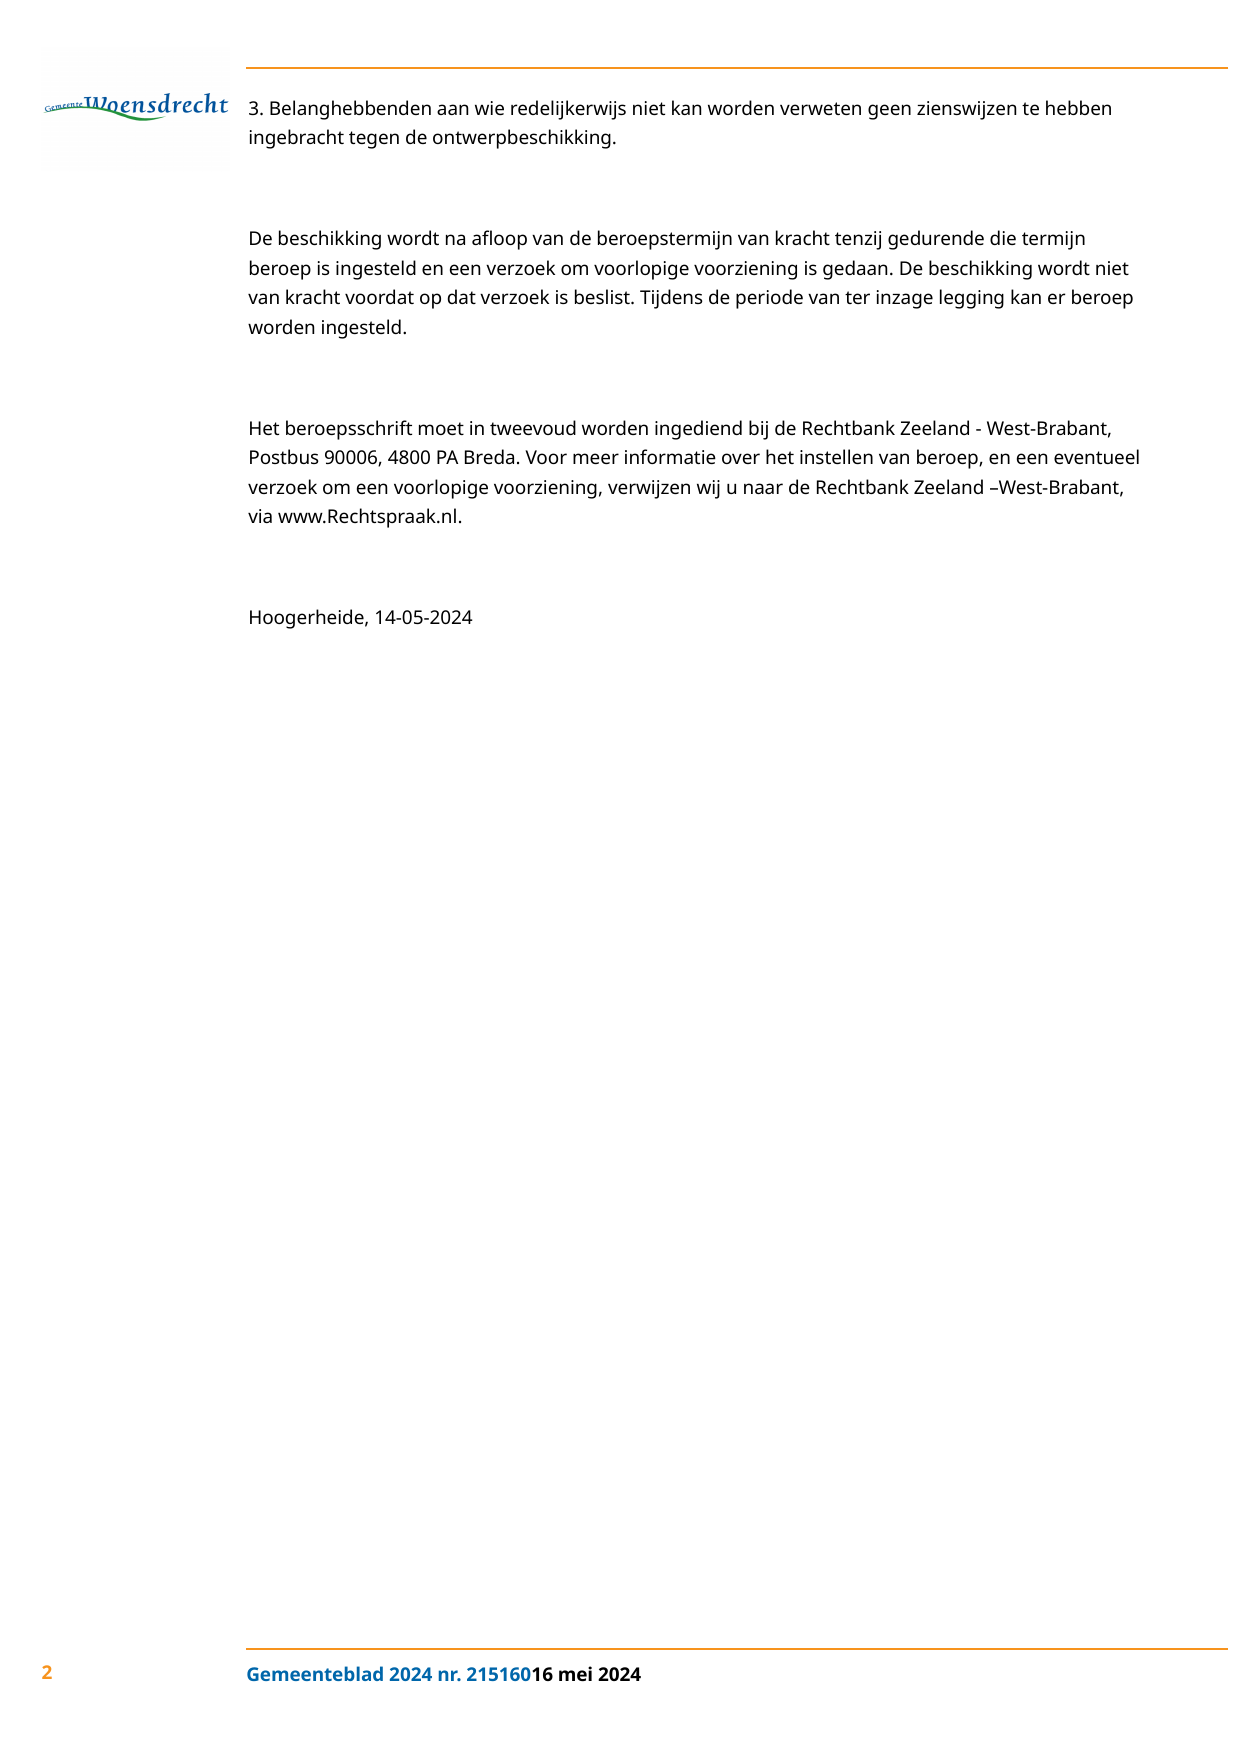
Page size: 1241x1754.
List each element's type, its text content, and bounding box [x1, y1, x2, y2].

picture [41, 47, 231, 172]
text De beschikking wordt na afloop van de beroepstermijn van kracht tenzij gedurende die termijn beroep is ingesteld en een verzoek om voorlopige voorziening is gedaan. De beschikking wordt niet van kracht voordat op dat verzoek is beslist. Tijdens de periode van ter inzage legging kan er beroep worden ingesteld. [248, 225, 1152, 340]
text Het beroepsschrift moet in tweevoud worden ingediend bij de Rechtbank Zeeland - West-Brabant, Postbus 90006, 4800 PA Breda. Voor meer informatie over het instellen van beroep, en een eventueel verzoek om een voorlopige voorziening, verwijzen wij u naar de Rechtbank Zeeland –West-Brabant, via www.Rechtspraak.nl. [248, 415, 1152, 529]
text Hoogerheide, 14-05-2024 [248, 604, 1152, 630]
text 3. Belanghebbenden aan wie redelijkerwijs niet kan worden verweten geen zienswijzen te hebben ingebracht tegen de ontwerpbeschikking. [248, 95, 1152, 150]
